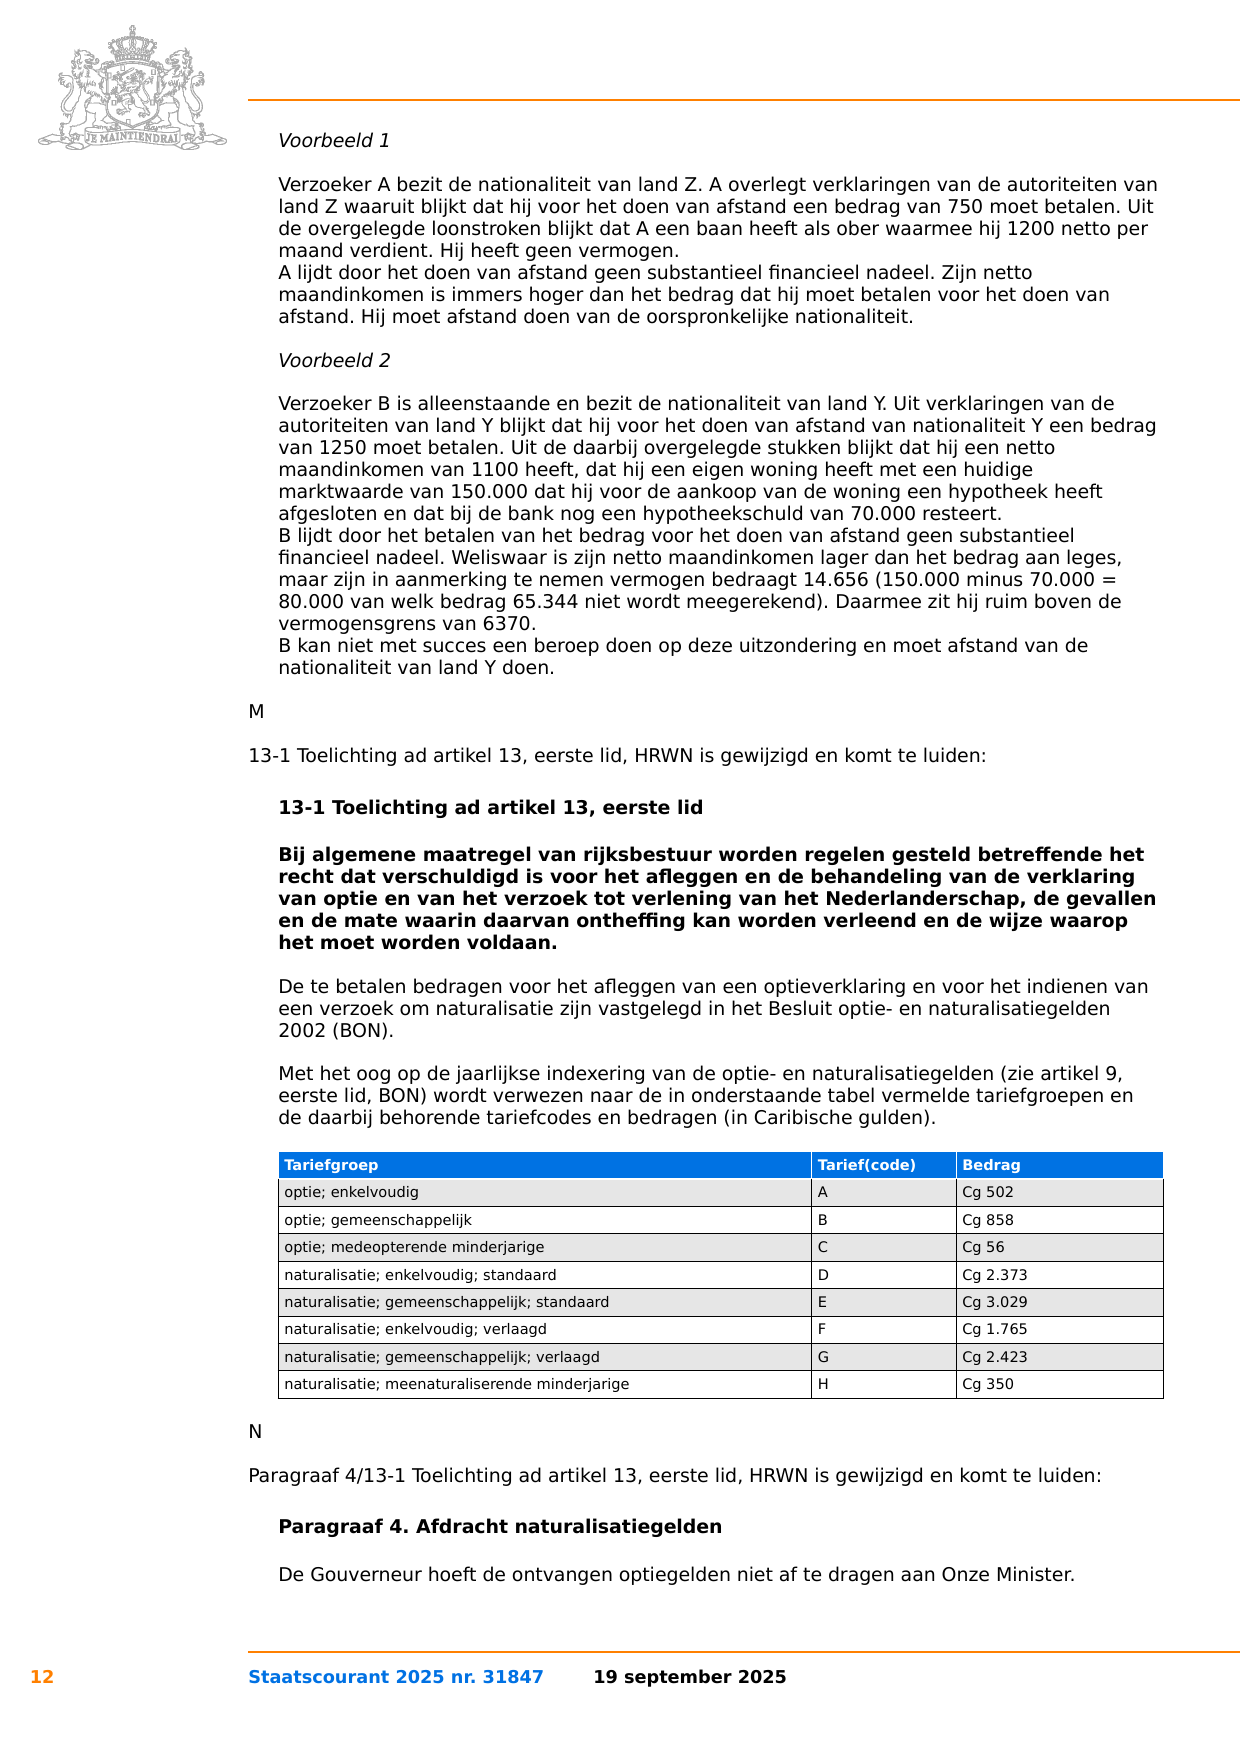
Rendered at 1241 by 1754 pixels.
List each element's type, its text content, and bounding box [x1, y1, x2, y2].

table_cell G [812, 1344, 956, 1370]
table_cell F [812, 1317, 956, 1343]
table_header Tarief(code) [812, 1152, 956, 1178]
table_cell naturalisatie; enkelvoudig; verlaagd [279, 1317, 811, 1343]
subtitle 13-1 Toelichting ad artikel 13, eerste lid [278, 797, 1163, 819]
table_cell optie; enkelvoudig [279, 1180, 811, 1206]
subtitle Voorbeeld 2 [278, 349, 1163, 371]
table_cell C [812, 1234, 956, 1261]
table_cell Cg 502 [957, 1180, 1163, 1206]
text B lijdt door het betalen van het bedrag voor het doen van afstand geen substantieel financieel nadeel. Weliswaar is zijn netto maandinkomen lager dan het bedrag aan leges, maar zijn in aanmerking te nemen vermogen bedraagt 14.656 (150.000 minus 70.000 = 80.000 van welk bedrag 65.344 niet wordt meegerekend). Daarmee zit hij ruim boven de vermogensgrens van 6370. [278, 525, 1163, 635]
table_cell D [812, 1262, 956, 1288]
text Bij algemene maatregel van rijksbestuur worden regelen gesteld betreffende het recht dat verschuldigd is voor het afleggen en de behandeling van de verklaring van optie en van het verzoek tot verlening van het Nederlanderschap, de gevallen en de mate waarin daarvan ontheffing kan worden verleend en de wijze waarop het moet worden voldaan. [278, 844, 1163, 954]
picture [38, 25, 227, 150]
table_cell naturalisatie; gemeenschappelijk; verlaagd [279, 1344, 811, 1370]
text N [248, 1421, 1163, 1443]
text Verzoeker B is alleenstaande en bezit de nationaliteit van land Y. Uit verklaringen van de autoriteiten van land Y blijkt dat hij voor het doen van afstand van nationaliteit Y een bedrag van 1250 moet betalen. Uit de daarbij overgelegde stukken blijkt dat hij een netto maandinkomen van 1100 heeft, dat hij een eigen woning heeft met een huidige marktwaarde van 150.000 dat hij voor de aankoop van de woning een hypotheek heeft afgesloten en dat bij de bank nog een hypotheekschuld van 70.000 resteert. [278, 393, 1163, 525]
text Met het oog op de jaarlijkse indexering van de optie- en naturalisatiegelden (zie artikel 9, eerste lid, BON) wordt verwezen naar de in onderstaande tabel vermelde tariefgroepen en de daarbij behorende tariefcodes en bedragen (in Caribische gulden). [278, 1063, 1163, 1129]
text De Gouverneur hoeft de ontvangen optiegelden niet af te dragen aan Onze Minister. [278, 1563, 1163, 1585]
table_cell Cg 56 [957, 1234, 1163, 1261]
table_cell naturalisatie; meenaturaliserende minderjarige [279, 1371, 811, 1398]
text A lijdt door het doen van afstand geen substantieel financieel nadeel. Zijn netto maandinkomen is immers hoger dan het bedrag dat hij moet betalen voor het doen van afstand. Hij moet afstand doen van de oorspronkelijke nationaliteit. [278, 262, 1163, 328]
table_cell Cg 1.765 [957, 1317, 1163, 1343]
table_cell optie; medeopterende minderjarige [279, 1234, 811, 1261]
table_cell Cg 858 [957, 1207, 1163, 1233]
table_cell A [812, 1180, 956, 1206]
subtitle Paragraaf 4. Afdracht naturalisatiegelden [278, 1516, 1163, 1538]
subtitle Voorbeeld 1 [278, 130, 1163, 152]
text 13-1 Toelichting ad artikel 13, eerste lid, HRWN is gewijzigd en komt te luiden: [248, 745, 1163, 767]
table_cell naturalisatie; enkelvoudig; standaard [279, 1262, 811, 1288]
table_cell naturalisatie; gemeenschappelijk; standaard [279, 1289, 811, 1316]
text De te betalen bedragen voor het afleggen van een optieverklaring en voor het indienen van een verzoek om naturalisatie zijn vastgelegd in het Besluit optie- en naturalisatiegelden 2002 (BON). [278, 976, 1163, 1041]
text M [248, 701, 1163, 723]
table_cell Cg 2.373 [957, 1262, 1163, 1288]
text Paragraaf 4/13-1 Toelichting ad artikel 13, eerste lid, HRWN is gewijzigd en komt te luiden: [248, 1464, 1163, 1486]
table_cell Cg 350 [957, 1371, 1163, 1398]
table_header Bedrag [957, 1152, 1163, 1178]
table_cell H [812, 1371, 956, 1398]
table_cell B [812, 1207, 956, 1233]
table_cell Cg 3.029 [957, 1289, 1163, 1316]
table_cell optie; gemeenschappelijk [279, 1207, 811, 1233]
table_cell Cg 2.423 [957, 1344, 1163, 1370]
table_header Tariefgroep [279, 1152, 811, 1178]
text B kan niet met succes een beroep doen op deze uitzondering en moet afstand van de nationaliteit van land Y doen. [278, 635, 1163, 679]
table_cell E [812, 1289, 956, 1316]
text Verzoeker A bezit de nationaliteit van land Z. A overlegt verklaringen van de autoriteiten van land Z waaruit blijkt dat hij voor het doen van afstand een bedrag van 750 moet betalen. Uit de overgelegde loonstroken blijkt dat A een baan heeft als ober waarmee hij 1200 netto per maand verdient. Hij heeft geen vermogen. [278, 174, 1163, 262]
